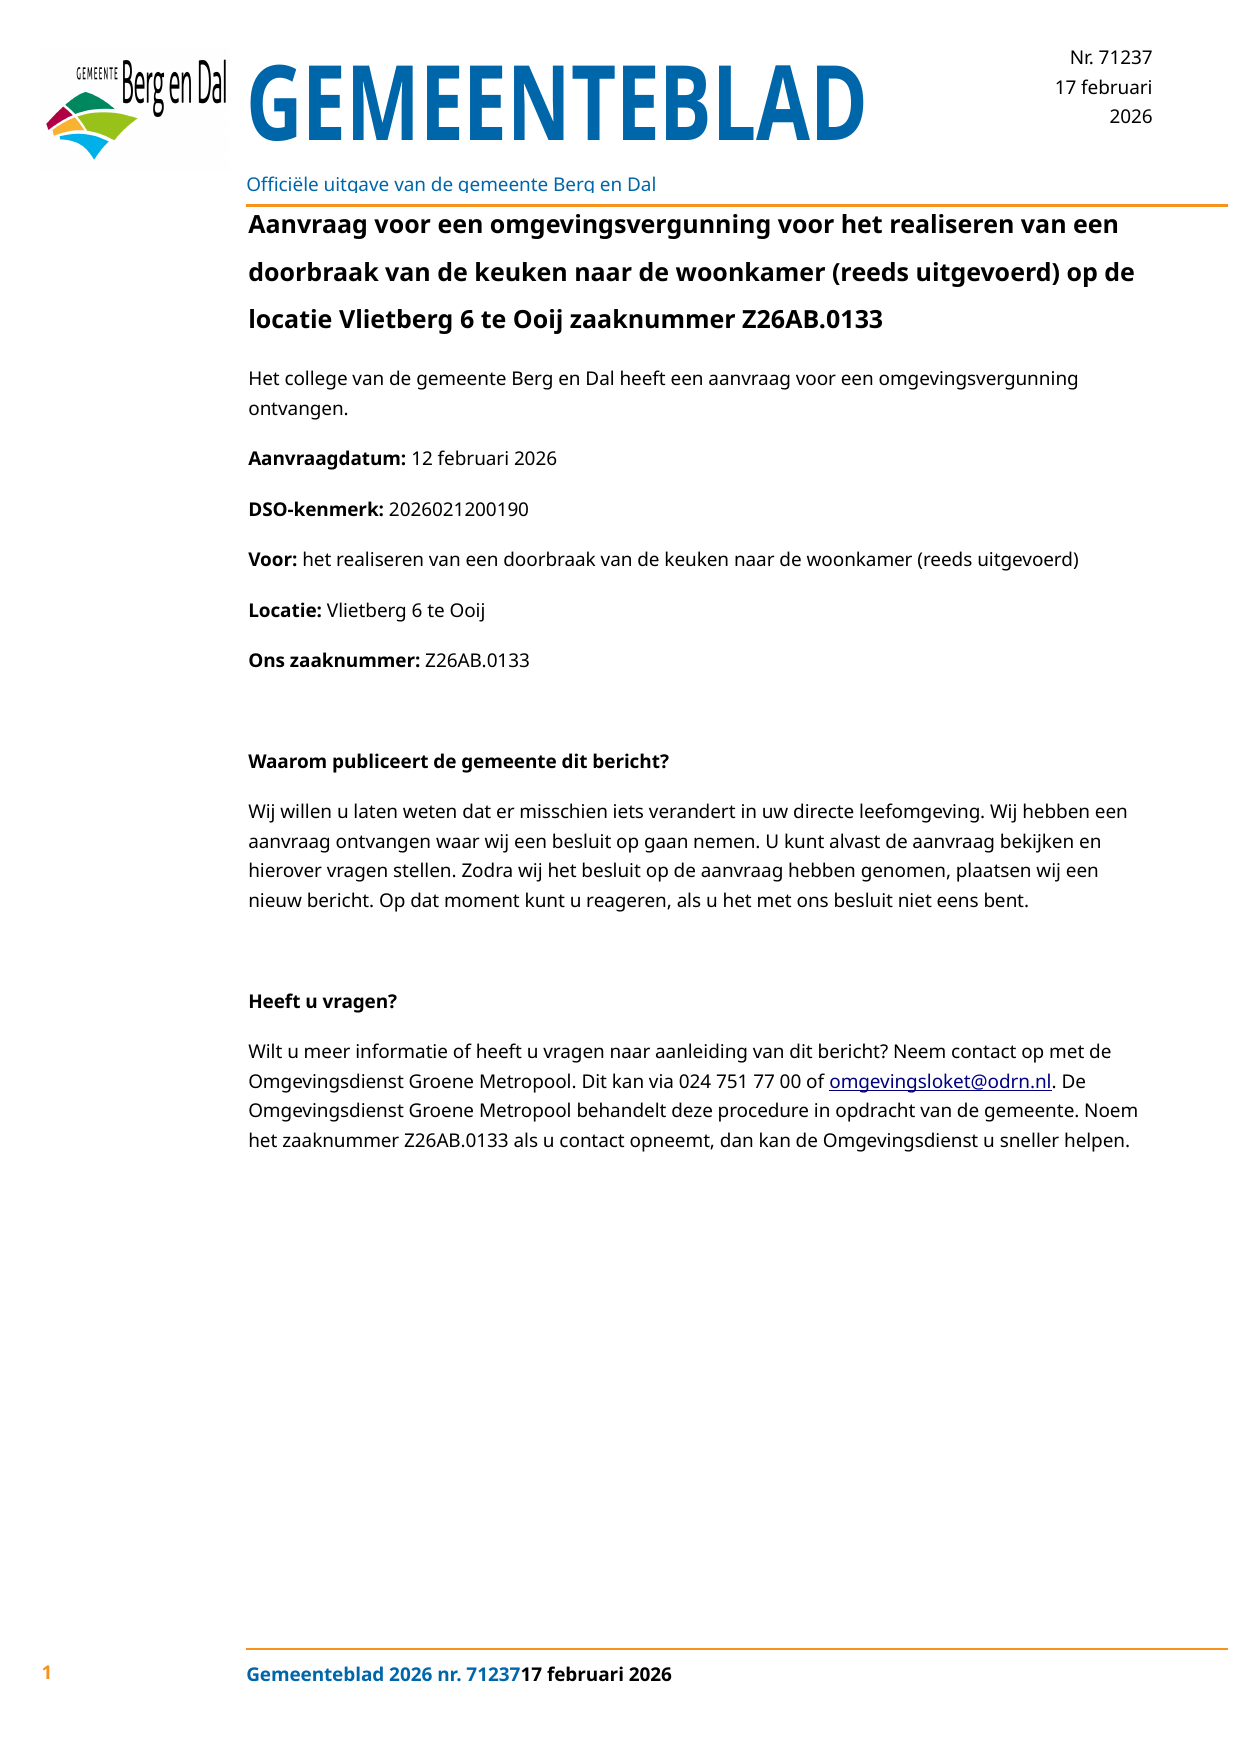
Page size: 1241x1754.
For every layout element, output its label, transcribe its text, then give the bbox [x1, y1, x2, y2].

text DSO-kenmerk: 2026021200190 [248, 496, 1152, 522]
text Waarom publiceert de gemeente dit bericht? [248, 748, 1152, 774]
text Aanvraagdatum: 12 februari 2026 [248, 446, 1152, 471]
text Aanvraag voor een omgevingsvergunning voor het realiseren van een doorbraak van de keuken naar de woonkamer (reeds uitgevoerd) op de locatie Vlietberg 6 te Ooij zaaknummer Z26AB.0133 [248, 207, 1152, 336]
text Locatie: Vlietberg 6 te Ooij [248, 597, 1152, 622]
text Ons zaaknummer: Z26AB.0133 [248, 647, 1152, 673]
text Wilt u meer informatie of heeft u vragen naar aanleiding van dit bericht? Neem contact op met de Omgevingsdienst Groene Metropool. Dit kan via 024 751 77 00 of omgevingsloket@odrn.nl. De Omgevingsdienst Groene Metropool behandelt deze procedure in opdracht van de gemeente. Noem het zaaknummer Z26AB.0133 als u contact opneemt, dan kan de Omgevingsdienst u sneller helpen. [248, 1038, 1152, 1153]
text Heeft u vragen? [248, 988, 1152, 1014]
text Het college van de gemeente Berg en Dal heeft een aanvraag voor een omgevingsvergunning ontvangen. [248, 366, 1152, 421]
text Voor: het realiseren van een doorbraak van de keuken naar de woonkamer (reeds uitgevoerd) [248, 546, 1152, 572]
text Wij willen u laten weten dat er misschien iets verandert in uw directe leefomgeving. Wij hebben een aanvraag ontvangen waar wij een besluit op gaan nemen. U kunt alvast de aanvraag bekijken en hierover vragen stellen. Zodra wij het besluit op de aanvraag hebben genomen, plaatsen wij een nieuw bericht. Op dat moment kunt u reageren, als u het met ons besluit niet eens bent. [248, 798, 1152, 913]
picture [41, 47, 231, 172]
